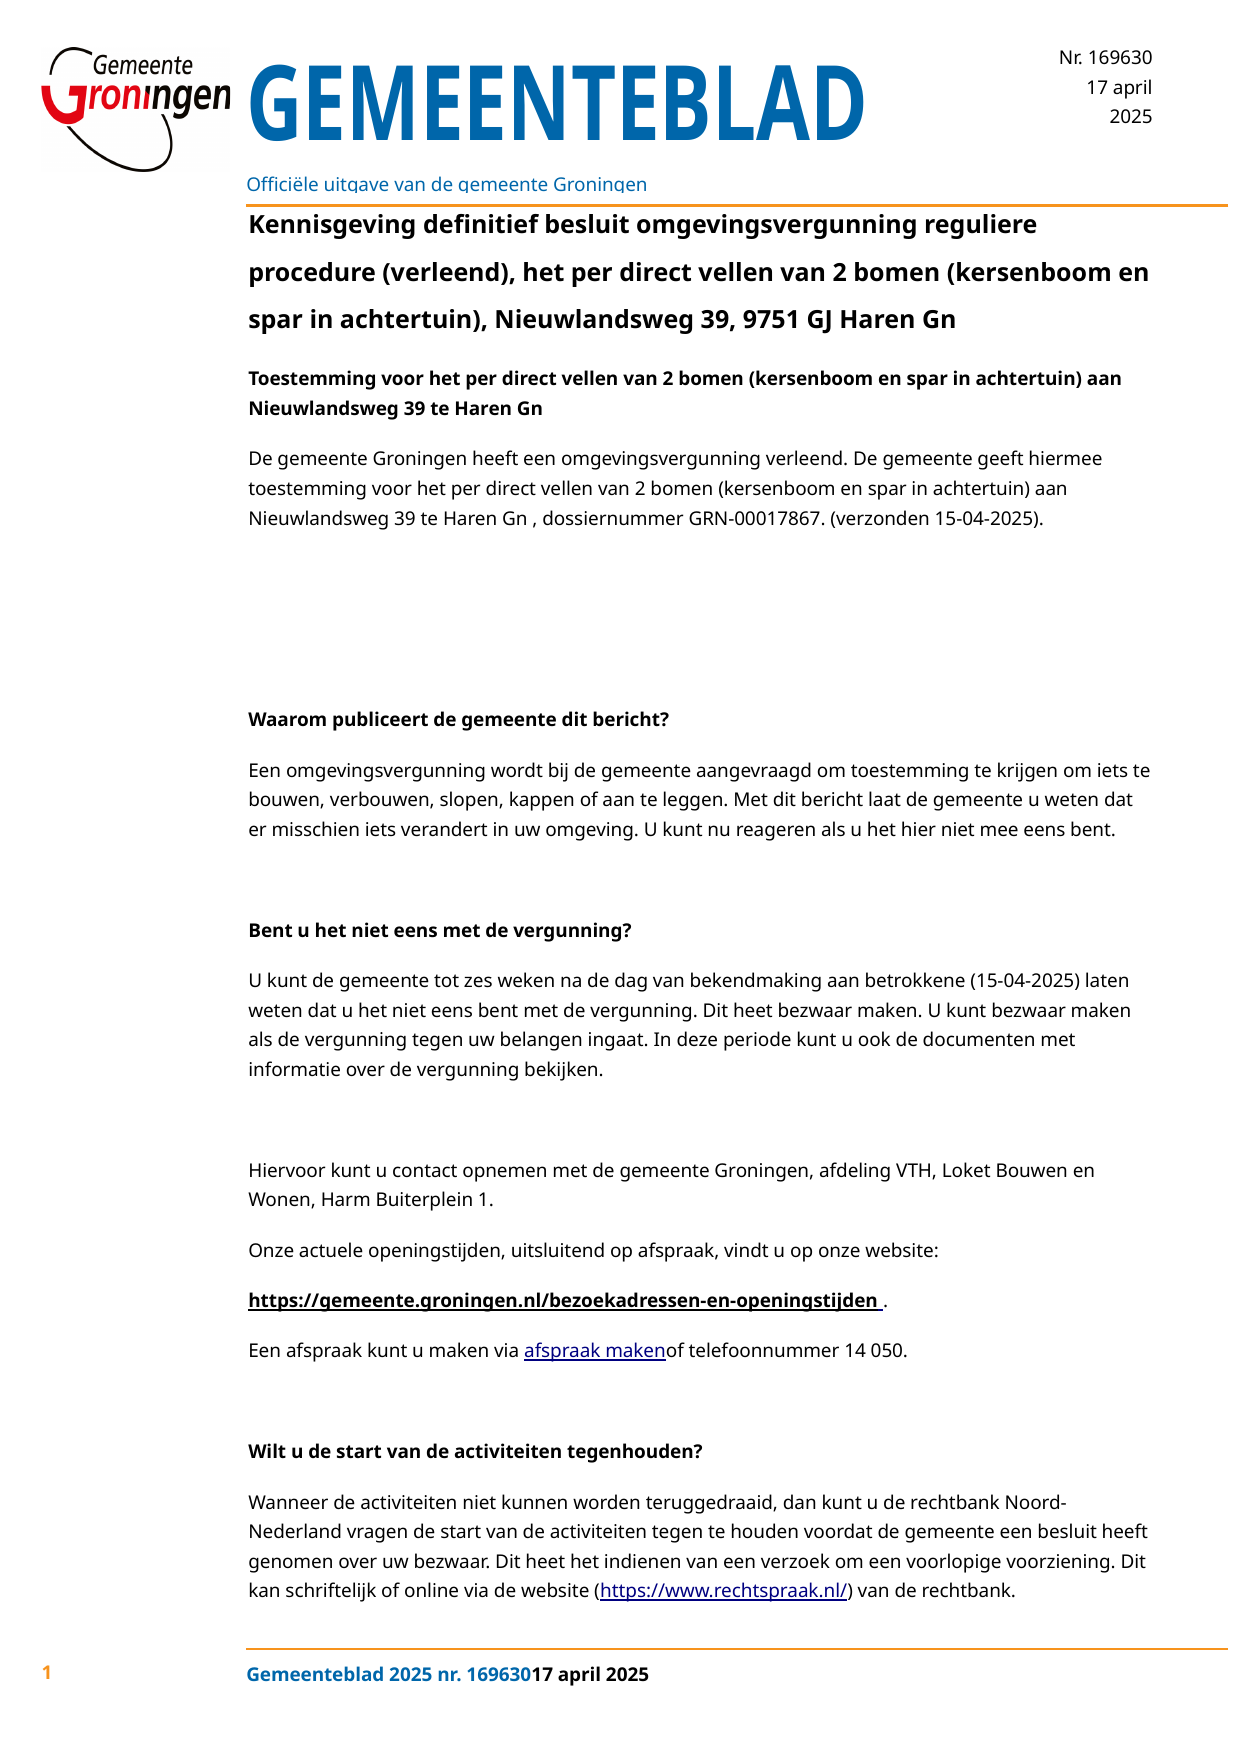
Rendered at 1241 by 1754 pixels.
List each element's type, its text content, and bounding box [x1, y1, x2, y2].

text Een afspraak kunt u maken via afspraak makenof telefoonnummer 14 050. [248, 1338, 1152, 1363]
text Wanneer de activiteiten niet kunnen worden teruggedraaid, dan kunt u de rechtbank Noord-Nederland vragen de start van de activiteiten tegen te houden voordat de gemeente een besluit heeft genomen over uw bezwaar. Dit heet het indienen van een verzoek om een voorlopige voorziening. Dit kan schriftelijk of online via de website (https://www.rechtspraak.nl/) van de rechtbank. [248, 1489, 1152, 1603]
text Hiervoor kunt u contact opnemen met de gemeente Groningen, afdeling VTH, Loket Bouwen en Wonen, Harm Buiterplein 1. [248, 1157, 1152, 1212]
text Onze actuele openingstijden, uitsluitend op afspraak, vindt u op onze website: [248, 1237, 1152, 1262]
text Wilt u de start van de activiteiten tegenhouden? [248, 1438, 1152, 1464]
text Toestemming voor het per direct vellen van 2 bomen (kersenboom en spar in achtertuin) aan Nieuwlandsweg 39 te Haren Gn [248, 366, 1152, 421]
text https://gemeente.groningen.nl/bezoekadressen-en-openingstijden . [248, 1287, 1152, 1313]
picture [41, 47, 231, 172]
text Een omgevingsvergunning wordt bij de gemeente aangevraagd om toestemming te krijgen om iets te bouwen, verbouwen, slopen, kappen of aan te leggen. Met dit bericht laat de gemeente u weten dat er misschien iets verandert in uw omgeving. U kunt nu reageren als u het hier niet mee eens bent. [248, 757, 1152, 842]
text Bent u het niet eens met de vergunning? [248, 917, 1152, 942]
text Waarom publiceert de gemeente dit bericht? [248, 706, 1152, 732]
text Kennisgeving definitief besluit omgevingsvergunning reguliere procedure (verleend), het per direct vellen van 2 bomen (kersenboom en spar in achtertuin), Nieuwlandsweg 39, 9751 GJ Haren Gn [248, 207, 1152, 336]
text De gemeente Groningen heeft een omgevingsvergunning verleend. De gemeente geeft hiermee toestemming voor het per direct vellen van 2 bomen (kersenboom en spar in achtertuin) aan Nieuwlandsweg 39 te Haren Gn , dossiernummer GRN-00017867. (verzonden 15-04-2025). [248, 446, 1152, 530]
text U kunt de gemeente tot zes weken na de dag van bekendmaking aan betrokkene (15-04-2025) laten weten dat u het niet eens bent met de vergunning. Dit heet bezwaar maken. U kunt bezwaar maken als de vergunning tegen uw belangen ingaat. In deze periode kunt u ook de documenten met informatie over de vergunning bekijken. [248, 967, 1152, 1082]
